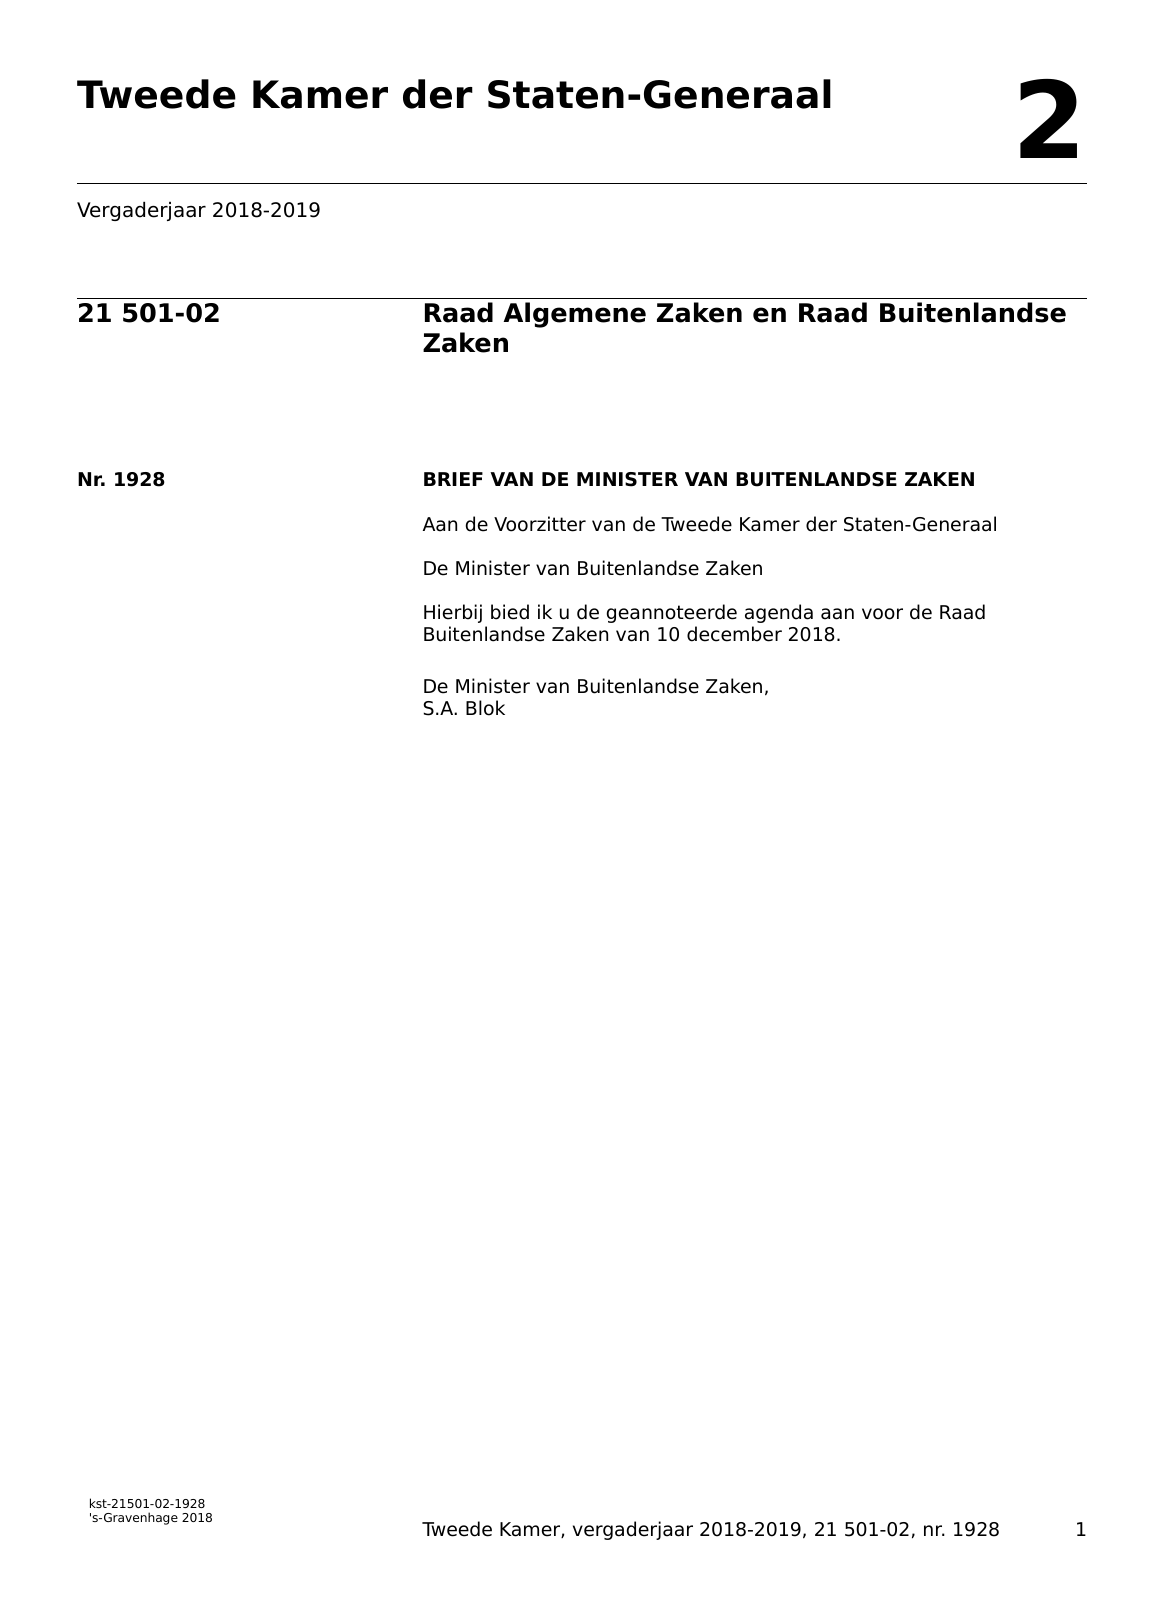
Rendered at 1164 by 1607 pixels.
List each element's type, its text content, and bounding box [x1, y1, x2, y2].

subtitle Nr. 1928 BRIEF VAN DE MINISTER VAN BUITENLANDSE ZAKEN [77, 469, 1087, 491]
text Hierbij bied ik u de geannoteerde agenda aan voor de Raad Buitenlandse Zaken van 10 december 2018. [422, 602, 1087, 646]
text Aan de Voorzitter van de Tweede Kamer der Staten-Generaal [422, 513, 1087, 536]
text 's-Gravenhage 2018 [88, 1511, 323, 1525]
text De Minister van Buitenlandse Zaken, S.A. Blok [422, 676, 1087, 720]
table_header 2 [886, 59, 1087, 183]
table_cell Vergaderjaar 2018-2019 [77, 184, 1087, 298]
text kst-21501-02-1928 [88, 1497, 323, 1511]
text De Minister van Buitenlandse Zaken [422, 558, 1087, 580]
subtitle 21 501-02 Raad Algemene Zaken en Raad Buitenlandse Zaken [77, 299, 1087, 358]
table_header Tweede Kamer der Staten-Generaal [77, 59, 886, 183]
